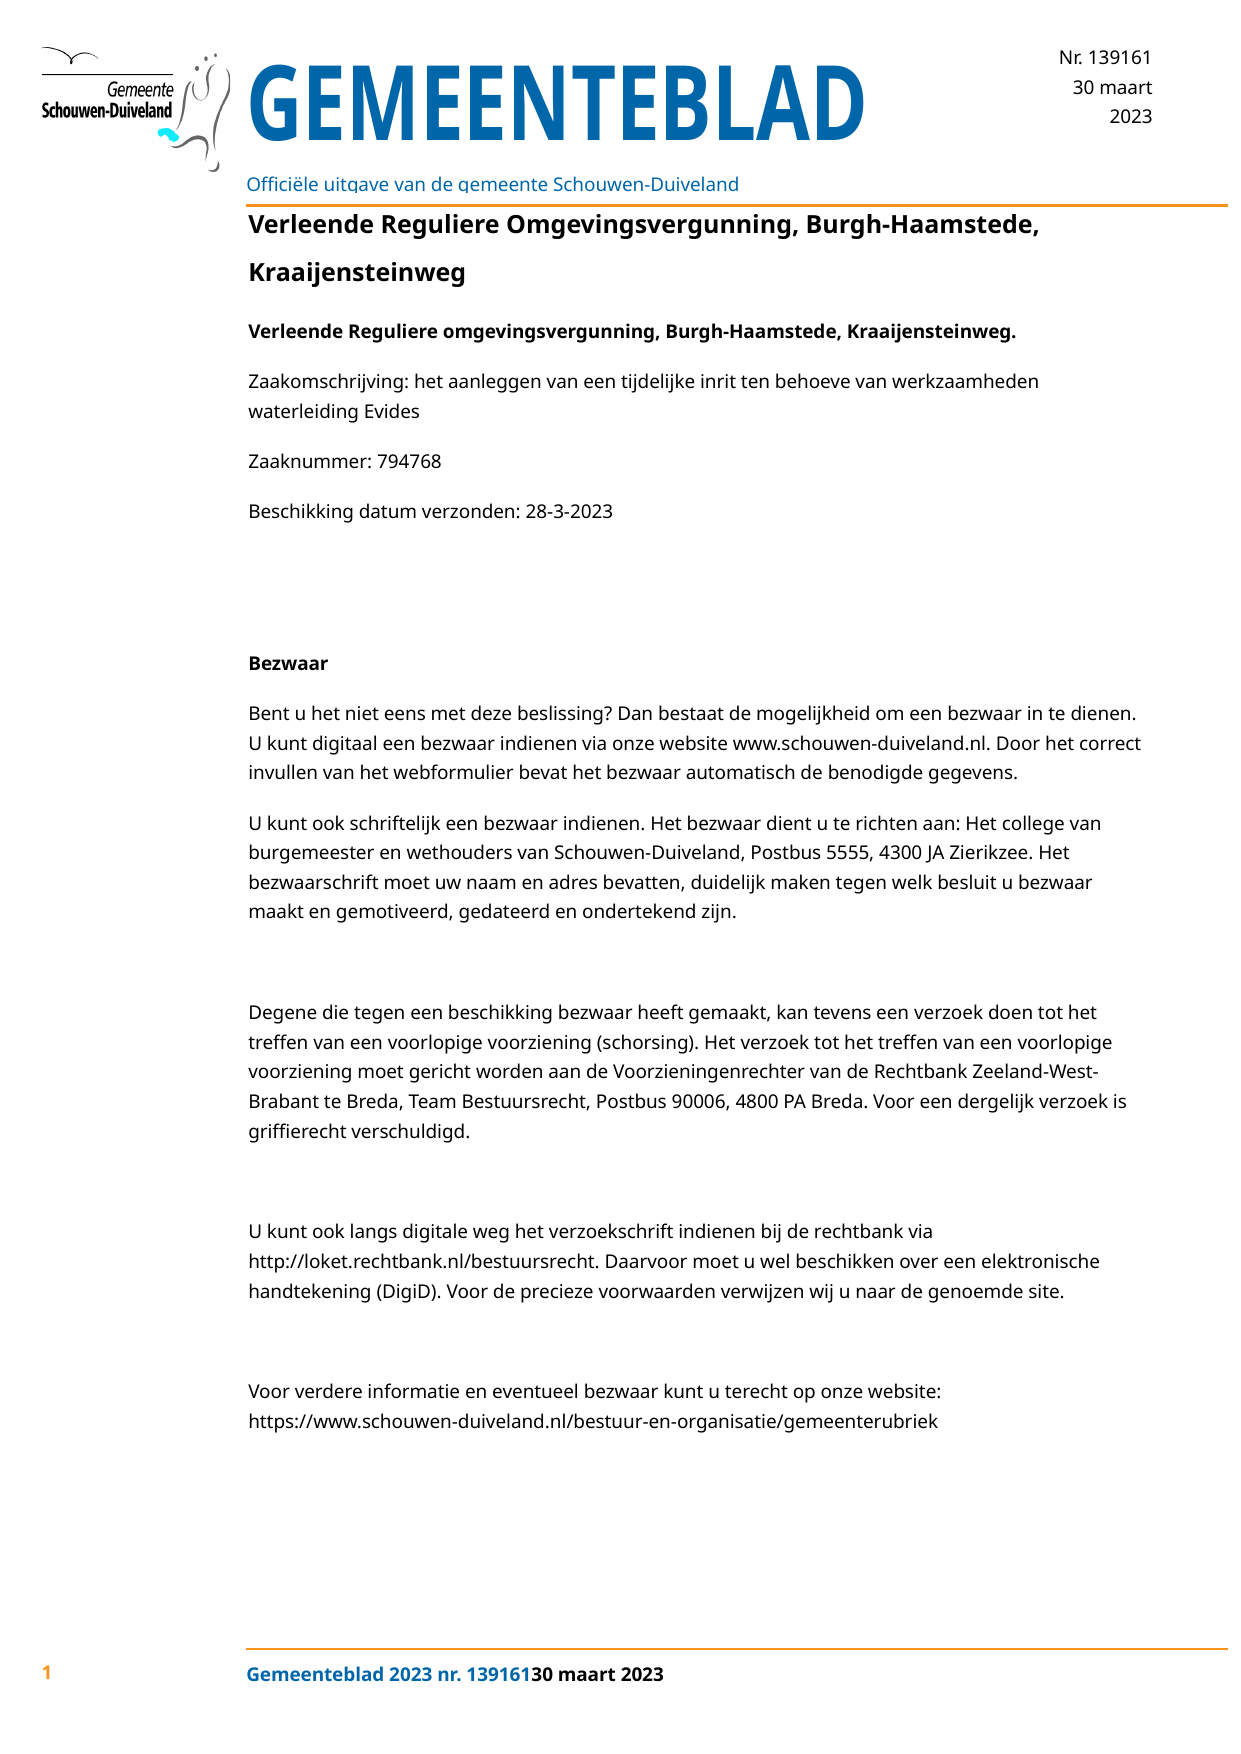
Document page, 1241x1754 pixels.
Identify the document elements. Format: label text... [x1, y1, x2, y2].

text Verleende Reguliere omgevingsvergunning, Burgh-Haamstede, Kraaijensteinweg. [248, 318, 1152, 344]
text Voor verdere informatie en eventueel bezwaar kunt u terecht op onze website: https://www.schouwen-duiveland.nl/bestuur-en-organisatie/gemeenterubriek [248, 1379, 1152, 1434]
text U kunt ook schriftelijk een bezwaar indienen. Het bezwaar dient u te richten aan: Het college van burgemeester en wethouders van Schouwen-Duiveland, Postbus 5555, 4300 JA Zierikzee. Het bezwaarschrift moet uw naam en adres bevatten, duidelijk maken tegen welk besluit u bezwaar maakt en gemotiveerd, gedateerd en ondertekend zijn. [248, 810, 1152, 924]
text Bent u het niet eens met deze beslissing? Dan bestaat de mogelijkheid om een bezwaar in te dienen. U kunt digitaal een bezwaar indienen via onze website www.schouwen-duiveland.nl. Door het correct invullen van het webformulier bevat het bezwaar automatisch de benodigde gegevens. [248, 700, 1152, 785]
picture [41, 47, 231, 172]
text Degene die tegen een beschikking bezwaar heeft gemaakt, kan tevens een verzoek doen tot het treffen van een voorlopige voorziening (schorsing). Het verzoek tot het treffen van een voorlopige voorziening moet gericht worden aan de Voorzieningenrechter van de Rechtbank Zeeland-West-Brabant te Breda, Team Bestuursrecht, Postbus 90006, 4800 PA Breda. Voor een dergelijk verzoek is griffierecht verschuldigd. [248, 999, 1152, 1144]
text Beschikking datum verzonden: 28-3-2023 [248, 499, 1152, 524]
text Zaakomschrijving: het aanleggen van een tijdelijke inrit ten behoeve van werkzaamheden waterleiding Evides [248, 368, 1152, 424]
text Bezwaar [248, 650, 1152, 676]
text Zaaknummer: 794768 [248, 448, 1152, 474]
text U kunt ook langs digitale weg het verzoekschrift indienen bij de rechtbank via http://loket.rechtbank.nl/bestuursrecht. Daarvoor moet u wel beschikken over een elektronische handtekening (DigiD). Voor de precieze voorwaarden verwijzen wij u naar de genoemde site. [248, 1219, 1152, 1304]
text Verleende Reguliere Omgevingsvergunning, Burgh-Haamstede, Kraaijensteinweg [248, 207, 1152, 288]
